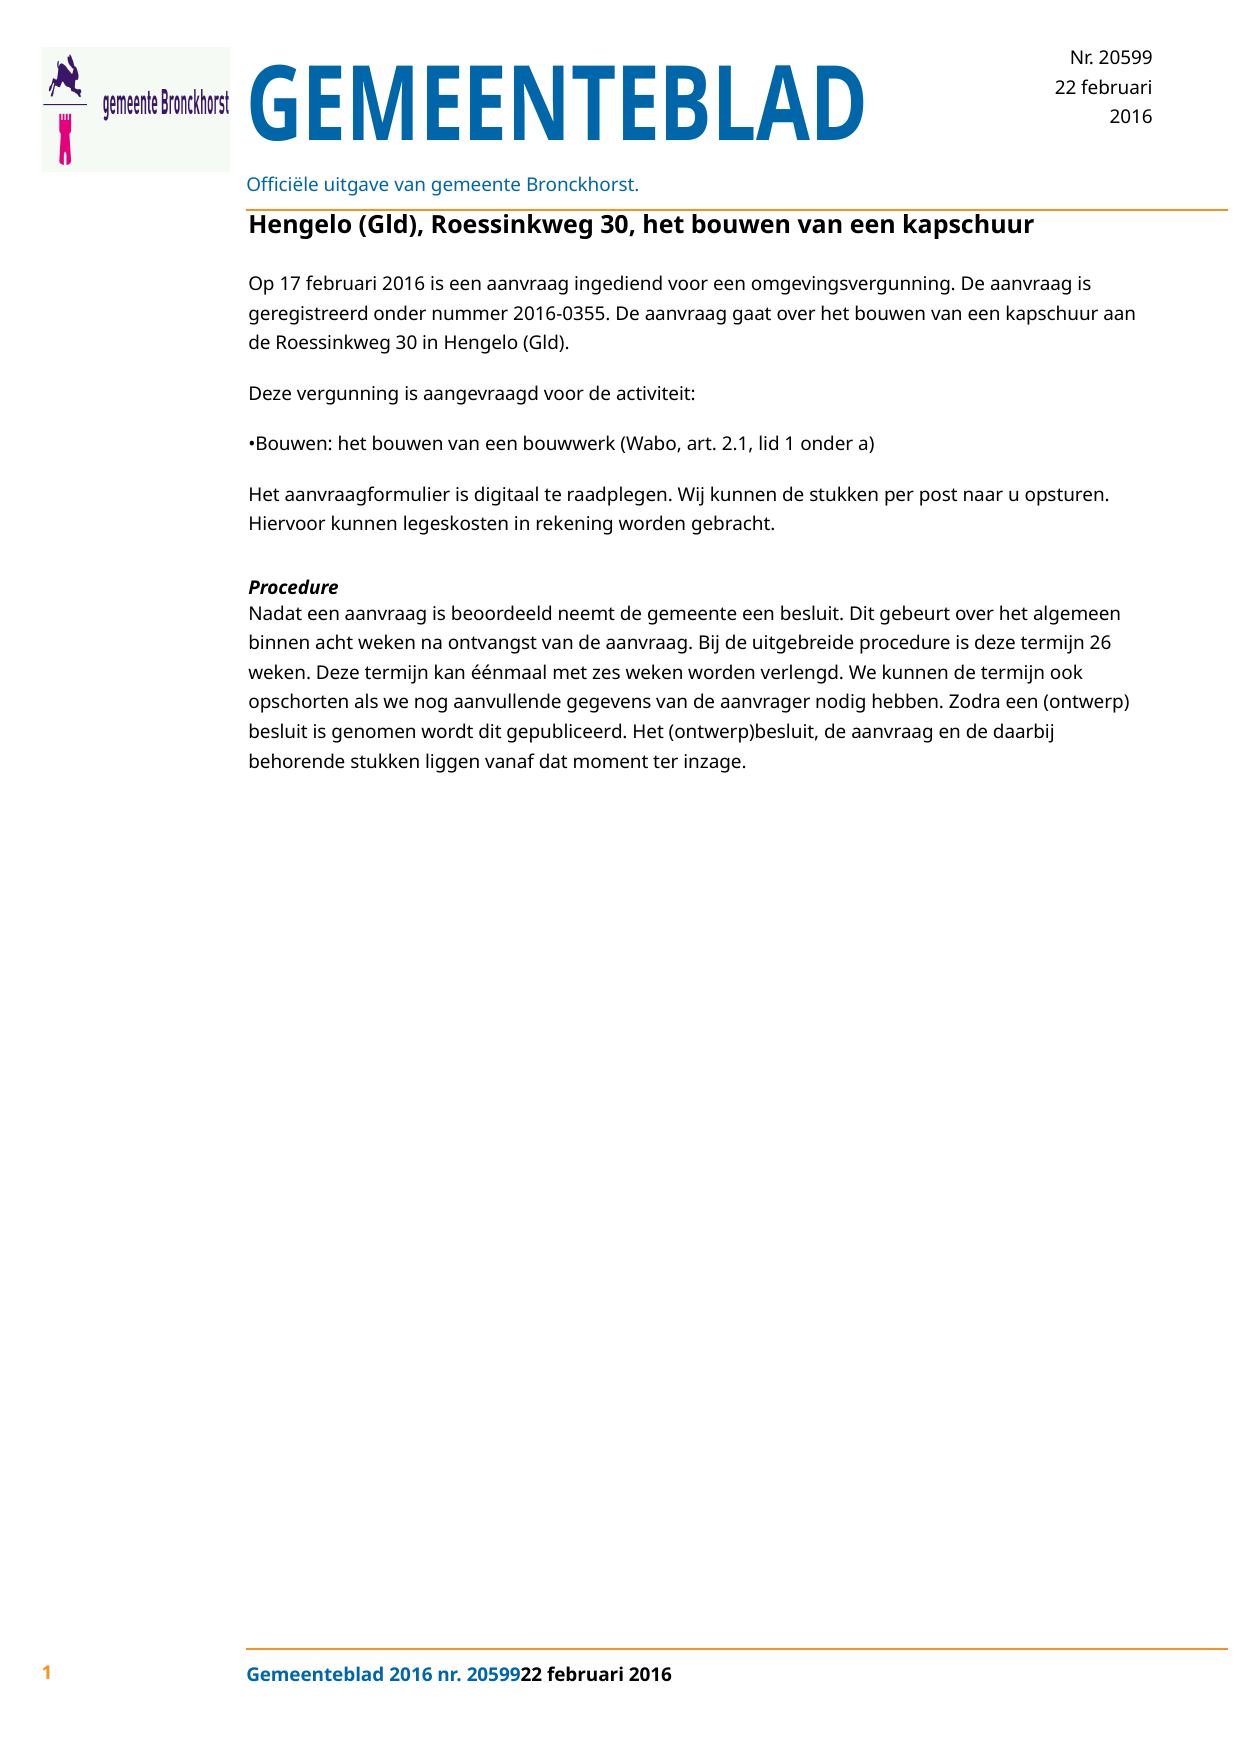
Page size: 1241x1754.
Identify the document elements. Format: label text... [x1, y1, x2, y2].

text Het aanvraagformulier is digitaal te raadplegen. Wij kunnen de stukken per post naar u opsturen. Hiervoor kunnen legeskosten in rekening worden gebracht. [248, 481, 1152, 536]
text Deze vergunning is aangevraagd voor de activiteit: [248, 380, 1152, 406]
text Procedure [248, 574, 1152, 600]
text Nadat een aanvraag is beoordeeld neemt de gemeente een besluit. Dit gebeurt over het algemeen binnen acht weken na ontvangst van de aanvraag. Bij de uitgebreide procedure is deze termijn 26 weken. Deze termijn kan éénmaal met zes weken worden verlengd. We kunnen de termijn ook opschorten als we nog aanvullende gegevens van de aanvrager nodig hebben. Zodra een (ontwerp) besluit is genomen wordt dit gepubliceerd. Het (ontwerp)besluit, de aanvraag en de daarbij behorende stukken liggen vanaf dat moment ter inzage. [248, 600, 1152, 774]
picture [41, 47, 231, 172]
text Op 17 februari 2016 is een aanvraag ingediend voor een omgevingsvergunning. De aanvraag is geregistreerd onder nummer 2016-0355. De aanvraag gaat over het bouwen van een kapschuur aan de Roessinkweg 30 in Hengelo (Gld). [248, 270, 1152, 355]
text •Bouwen: het bouwen van een bouwwerk (Wabo, art. 2.1, lid 1 onder a) [248, 430, 1152, 456]
text Hengelo (Gld), Roessinkweg 30, het bouwen van een kapschuur [248, 211, 1152, 241]
